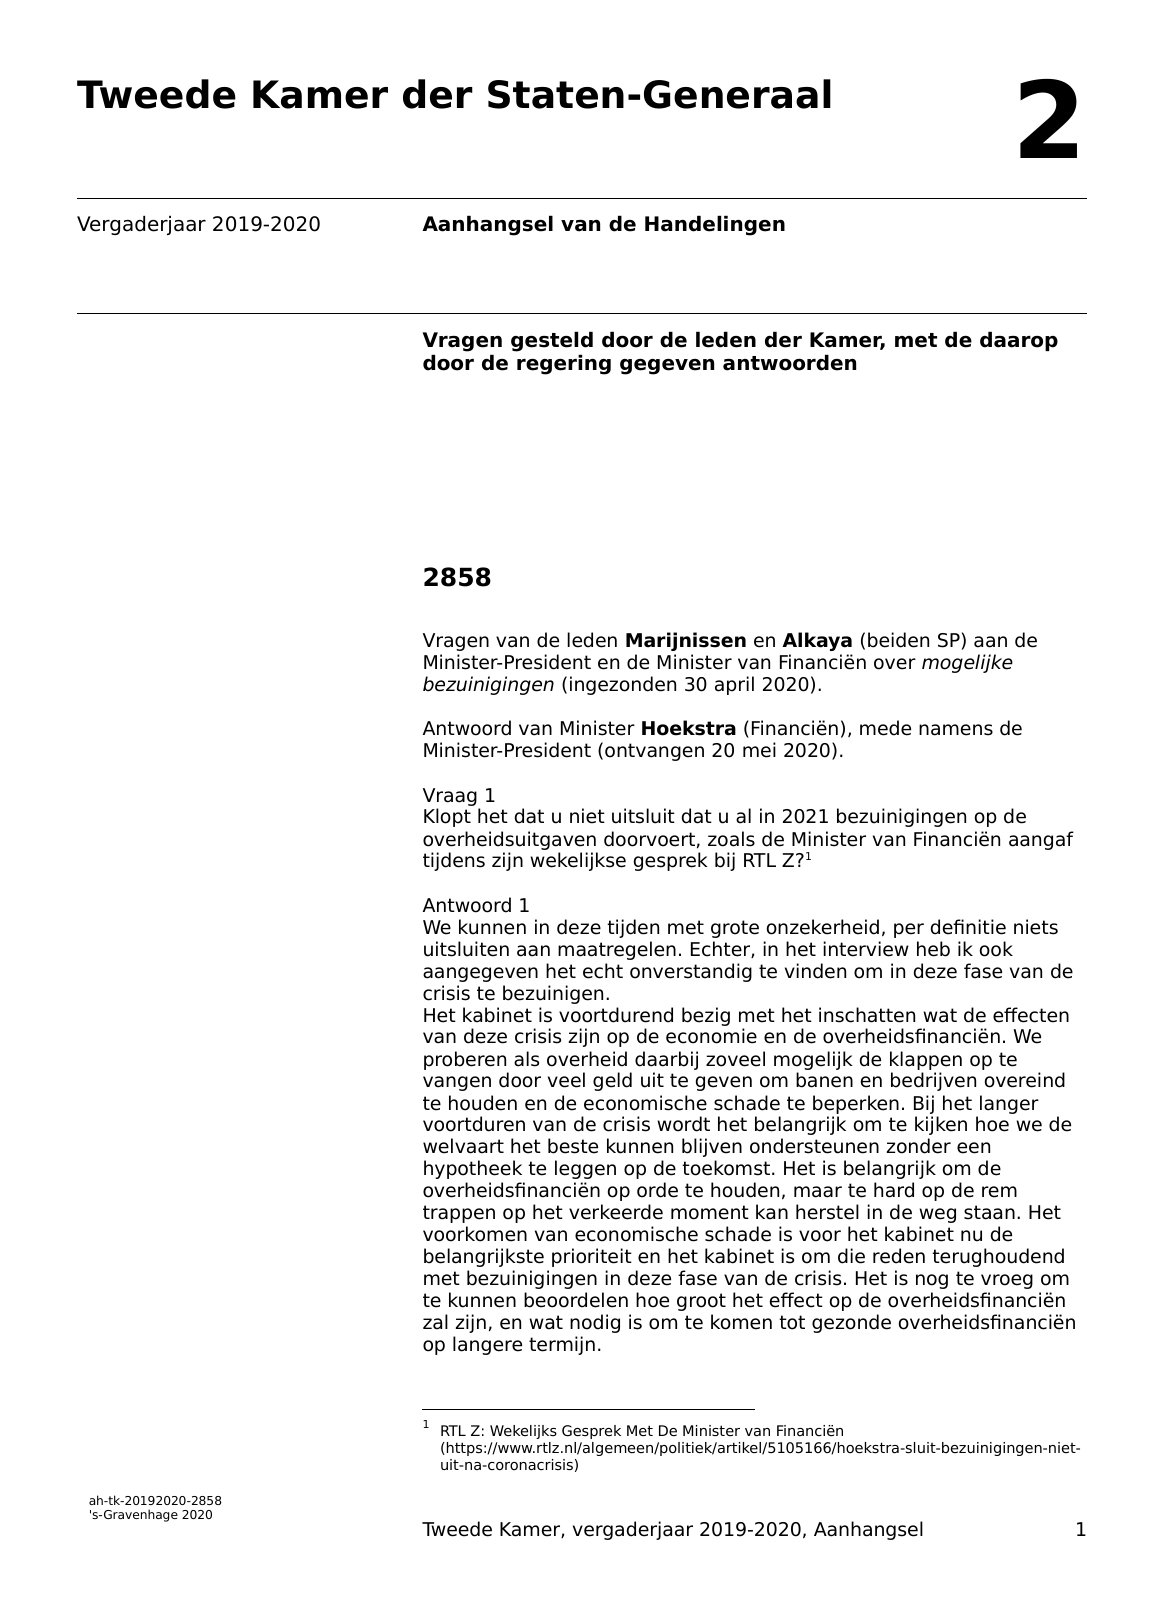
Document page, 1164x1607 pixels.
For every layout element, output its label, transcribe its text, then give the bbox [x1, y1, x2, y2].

text Antwoord 1 [422, 894, 1087, 917]
table_cell Aanhangsel van de Handelingen [422, 199, 1087, 313]
table_cell Vragen gesteld door de leden der Kamer, met de daarop door de regering gegeven antwoorden [422, 314, 1087, 375]
text Antwoord van Minister Hoekstra (Financiën), mede namens de Minister-President (ontvangen 20 mei 2020). [422, 718, 1087, 762]
text 2858 [422, 563, 1087, 592]
text 's-Gravenhage 2020 [88, 1508, 323, 1522]
text Vragen van de leden Marijnissen en Alkaya (beiden SP) aan de Minister-President en de Minister van Financiën over mogelijke bezuinigingen (ingezonden 30 april 2020). [422, 630, 1087, 696]
text RTL Z: Wekelijks Gesprek Met De Minister van Financiën (https://www.rtlz.nl/algemeen/politiek/artikel/5105166/hoekstra-sluit-bezuinigingen-niet-uit-na-coronacrisis) [422, 1418, 1087, 1474]
text We kunnen in deze tijden met grote onzekerheid, per definitie niets uitsluiten aan maatregelen. Echter, in het interview heb ik ook aangegeven het echt onverstandig te vinden om in deze fase van de crisis te bezuinigen. [422, 917, 1087, 1004]
table_header 2 [886, 59, 1087, 198]
text Klopt het dat u niet uitsluit dat u al in 2021 bezuinigingen op de overheidsuitgaven doorvoert, zoals de Minister van Financiën aangaf tijdens zijn wekelijkse gesprek bij RTL Z? [422, 806, 1087, 872]
table_header Tweede Kamer der Staten-Generaal [77, 59, 886, 198]
text Het kabinet is voortdurend bezig met het inschatten wat de effecten van deze crisis zijn op de economie en de overheidsfinanciën. We proberen als overheid daarbij zoveel mogelijk de klappen op te vangen door veel geld uit te geven om banen en bedrijven overeind te houden en de economische schade te beperken. Bij het langer voortduren van de crisis wordt het belangrijk om te kijken hoe we de welvaart het beste kunnen blijven ondersteunen zonder een hypotheek te leggen op de toekomst. Het is belangrijk om de overheidsfinanciën op orde te houden, maar te hard op de rem trappen op het verkeerde moment kan herstel in de weg staan. Het voorkomen van economische schade is voor het kabinet nu de belangrijkste prioriteit en het kabinet is om die reden terughoudend met bezuinigingen in deze fase van de crisis. Het is nog te vroeg om te kunnen beoordelen hoe groot het effect op de overheidsfinanciën zal zijn, en wat nodig is om te komen tot gezonde overheidsfinanciën op langere termijn. [422, 1004, 1087, 1356]
text Vraag 1 [422, 784, 1087, 806]
text ah-tk-20192020-2858 [88, 1494, 323, 1508]
table_cell [77, 314, 422, 375]
table_cell Vergaderjaar 2019-2020 [77, 199, 422, 313]
